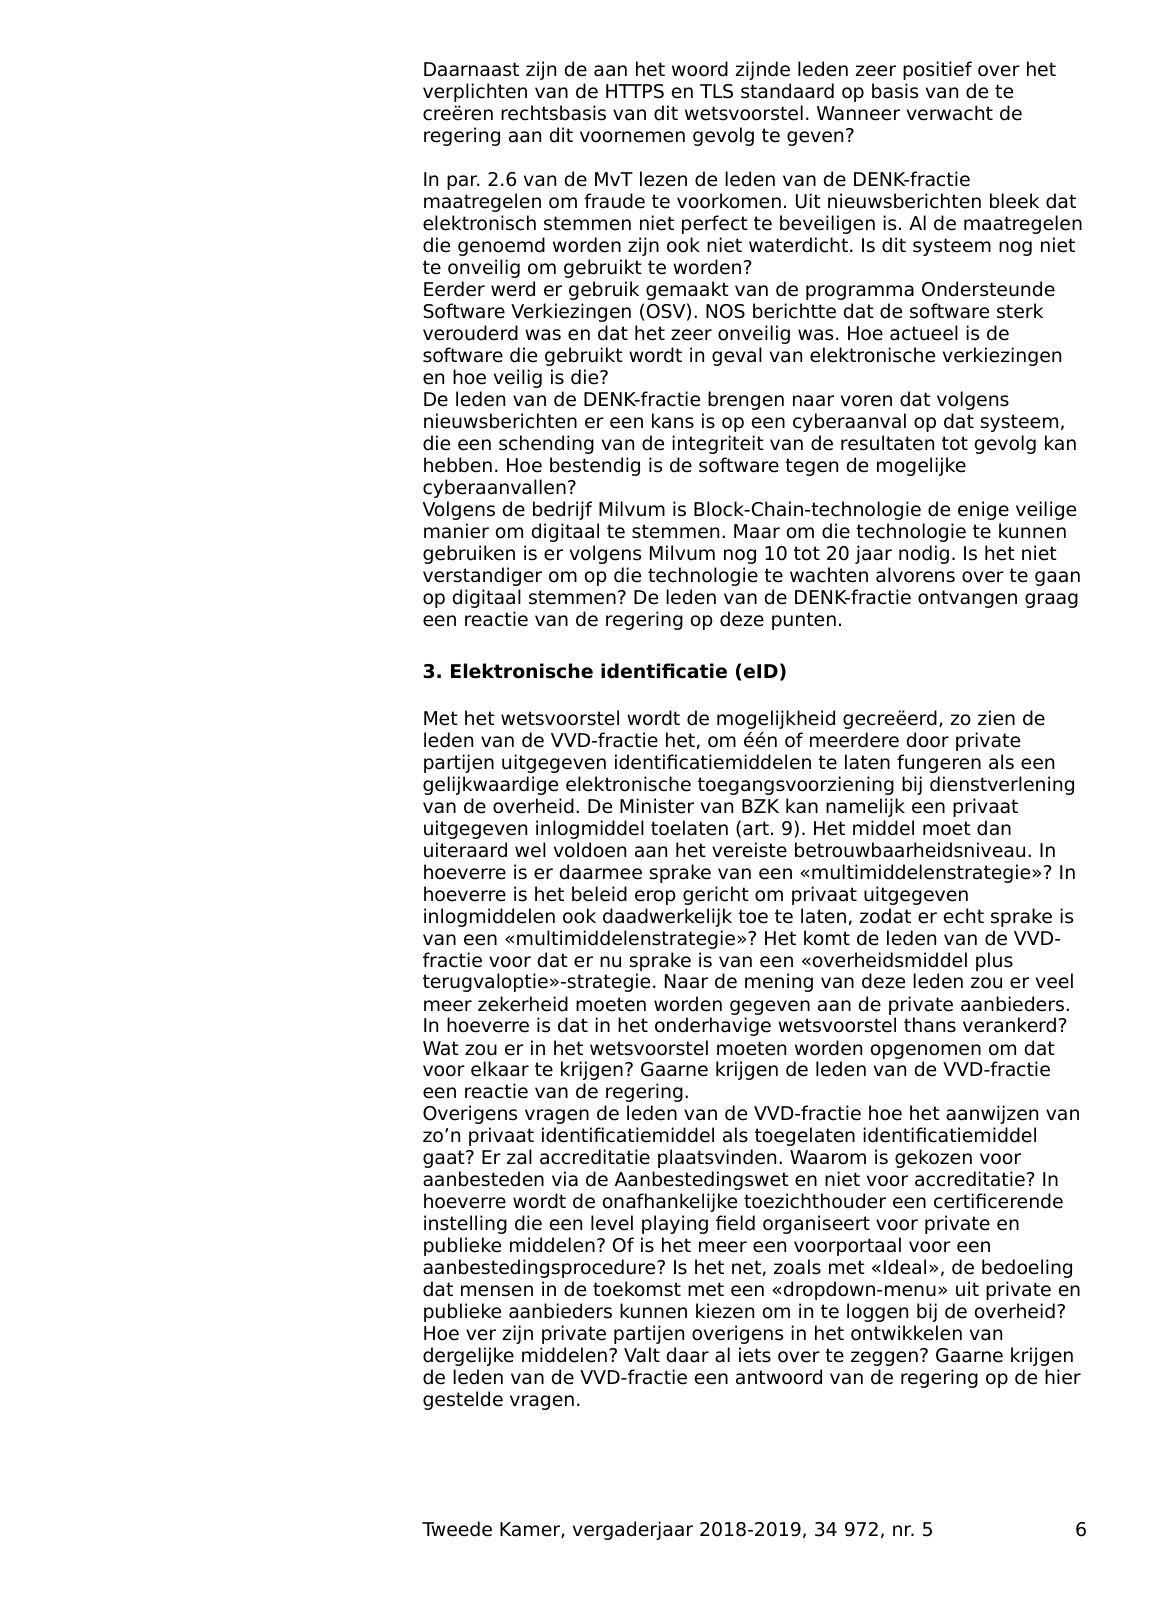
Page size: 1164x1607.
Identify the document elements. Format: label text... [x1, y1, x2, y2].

text Met het wetsvoorstel wordt de mogelijkheid gecreëerd, zo zien de leden van de VVD-fractie het, om één of meerdere door private partijen uitgegeven identificatiemiddelen te laten fungeren als een gelijkwaardige elektronische toegangsvoorziening bij dienstverlening van de overheid. De Minister van BZK kan namelijk een privaat uitgegeven inlogmiddel toelaten (art. 9). Het middel moet dan uiteraard wel voldoen aan het vereiste betrouwbaarheidsniveau. In hoeverre is er daarmee sprake van een «multimiddelenstrategie»? In hoeverre is het beleid erop gericht om privaat uitgegeven inlogmiddelen ook daadwerkelijk toe te laten, zodat er echt sprake is van een «multimiddelenstrategie»? Het komt de leden van de VVD-fractie voor dat er nu sprake is van een «overheidsmiddel plus terugvaloptie»-strategie. Naar de mening van deze leden zou er veel meer zekerheid moeten worden gegeven aan de private aanbieders. In hoeverre is dat in het onderhavige wetsvoorstel thans verankerd? Wat zou er in het wetsvoorstel moeten worden opgenomen om dat voor elkaar te krijgen? Gaarne krijgen de leden van de VVD-fractie een reactie van de regering. [422, 708, 1087, 1103]
text Daarnaast zijn de aan het woord zijnde leden zeer positief over het verplichten van de HTTPS en TLS standaard op basis van de te creëren rechtsbasis van dit wetsvoorstel. Wanneer verwacht de regering aan dit voornemen gevolg te geven? [422, 59, 1087, 147]
text In par. 2.6 van de MvT lezen de leden van de DENK-fractie maatregelen om fraude te voorkomen. Uit nieuwsberichten bleek dat elektronisch stemmen niet perfect te beveiligen is. Al de maatregelen die genoemd worden zijn ook niet waterdicht. Is dit systeem nog niet te onveilig om gebruikt te worden? [422, 169, 1087, 279]
text Eerder werd er gebruik gemaakt van de programma Ondersteunde Software Verkiezingen (OSV). NOS berichtte dat de software sterk verouderd was en dat het zeer onveilig was. Hoe actueel is de software die gebruikt wordt in geval van elektronische verkiezingen en hoe veilig is die? [422, 279, 1087, 389]
subtitle 3. Elektronische identificatie (eID) [422, 661, 1087, 683]
text De leden van de DENK-fractie brengen naar voren dat volgens nieuwsberichten er een kans is op een cyberaanval op dat systeem, die een schending van de integriteit van de resultaten tot gevolg kan hebben. Hoe bestendig is de software tegen de mogelijke cyberaanvallen? [422, 389, 1087, 499]
text Overigens vragen de leden van de VVD-fractie hoe het aanwijzen van zo’n privaat identificatiemiddel als toegelaten identificatiemiddel gaat? Er zal accreditatie plaatsvinden. Waarom is gekozen voor aanbesteden via de Aanbestedingswet en niet voor accreditatie? In hoeverre wordt de onafhankelijke toezichthouder een certificerende instelling die een level playing field organiseert voor private en publieke middelen? Of is het meer een voorportaal voor een aanbestedingsprocedure? Is het net, zoals met «Ideal», de bedoeling dat mensen in de toekomst met een «dropdown-menu» uit private en publieke aanbieders kunnen kiezen om in te loggen bij de overheid? Hoe ver zijn private partijen overigens in het ontwikkelen van dergelijke middelen? Valt daar al iets over te zeggen? Gaarne krijgen de leden van de VVD-fractie een antwoord van de regering op de hier gestelde vragen. [422, 1103, 1087, 1411]
text Volgens de bedrijf Milvum is Block-Chain-technologie de enige veilige manier om digitaal te stemmen. Maar om die technologie te kunnen gebruiken is er volgens Milvum nog 10 tot 20 jaar nodig. Is het niet verstandiger om op die technologie te wachten alvorens over te gaan op digitaal stemmen? De leden van de DENK-fractie ontvangen graag een reactie van de regering op deze punten. [422, 499, 1087, 631]
